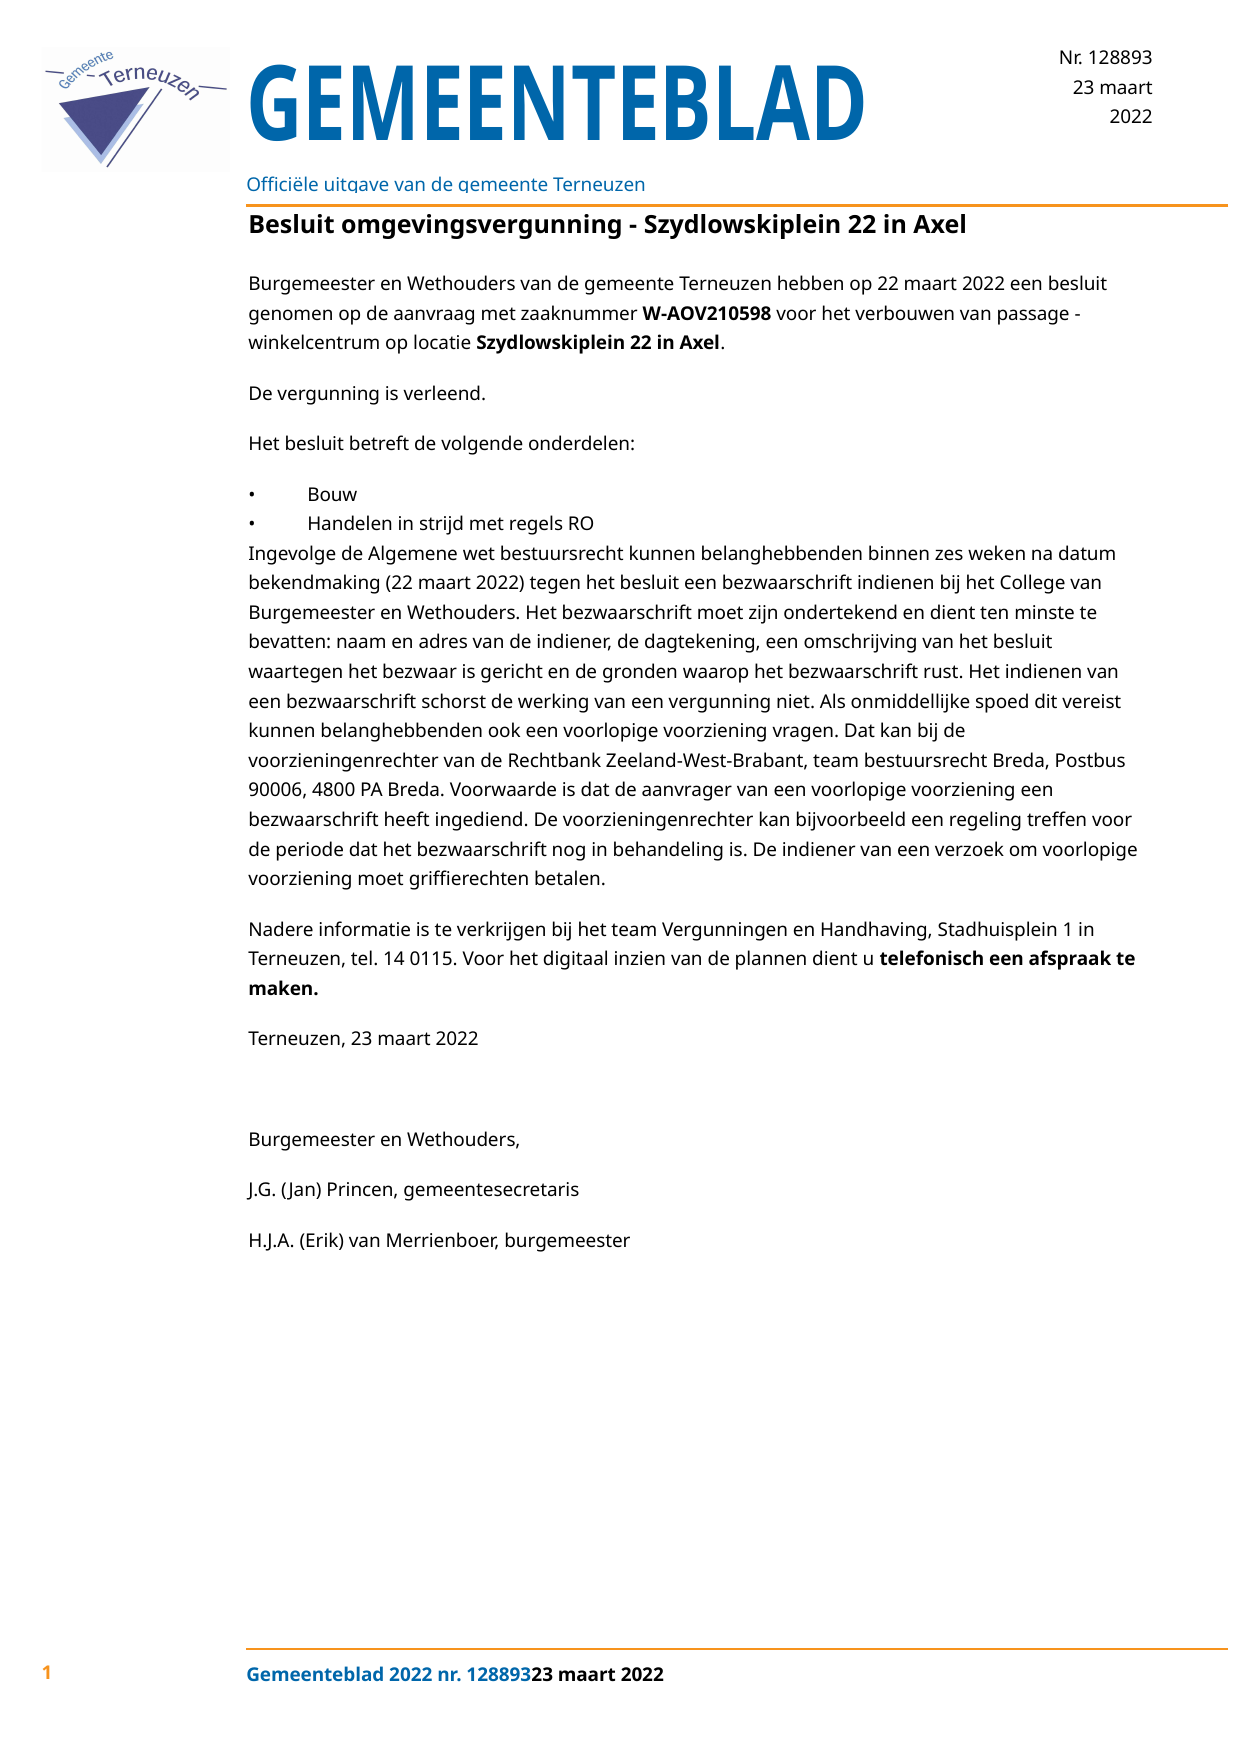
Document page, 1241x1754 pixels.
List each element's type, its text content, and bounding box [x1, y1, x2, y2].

text Terneuzen, 23 maart 2022 [248, 1025, 1152, 1051]
text Ingevolge de Algemene wet bestuursrecht kunnen belanghebbenden binnen zes weken na datum bekendmaking (22 maart 2022) tegen het besluit een bezwaarschrift indienen bij het College van Burgemeester en Wethouders. Het bezwaarschrift moet zijn ondertekend en dient ten minste te bevatten: naam en adres van de indiener, de dagtekening, een omschrijving van het besluit waartegen het bezwaar is gericht en de gronden waarop het bezwaarschrift rust. Het indienen van een bezwaarschrift schorst de werking van een vergunning niet. Als onmiddellijke spoed dit vereist kunnen belanghebbenden ook een voorlopige voorziening vragen. Dat kan bij de voorzieningenrechter van de Rechtbank Zeeland-West-Brabant, team bestuursrecht Breda, Postbus 90006, 4800 PA Breda. Voorwaarde is dat de aanvrager van een voorlopige voorziening een bezwaarschrift heeft ingediend. De voorzieningenrechter kan bijvoorbeeld een regeling treffen voor de periode dat het bezwaarschrift nog in behandeling is. De indiener van een verzoek om voorlopige voorziening moet griffierechten betalen. [248, 540, 1152, 891]
list Bouw [248, 481, 1152, 506]
list Handelen in strijd met regels RO [248, 510, 1152, 536]
text Nadere informatie is te verkrijgen bij het team Vergunningen en Handhaving, Stadhuisplein 1 in Terneuzen, tel. 14 0115. Voor het digitaal inzien van de plannen dient u telefonisch een afspraak te maken. [248, 916, 1152, 1001]
text Burgemeester en Wethouders van de gemeente Terneuzen hebben op 22 maart 2022 een besluit genomen op de aanvraag met zaaknummer W-AOV210598 voor het verbouwen van passage - winkelcentrum op locatie Szydlowskiplein 22 in Axel. [248, 270, 1152, 355]
picture [41, 47, 231, 172]
text Besluit omgevingsvergunning - Szydlowskiplein 22 in Axel [248, 207, 1152, 241]
text J.G. (Jan) Princen, gemeentesecretaris [248, 1177, 1152, 1202]
text H.J.A. (Erik) van Merrienboer, burgemeester [248, 1227, 1152, 1253]
text Het besluit betreft de volgende onderdelen: [248, 430, 1152, 456]
text Burgemeester en Wethouders, [248, 1126, 1152, 1152]
text De vergunning is verleend. [248, 380, 1152, 406]
